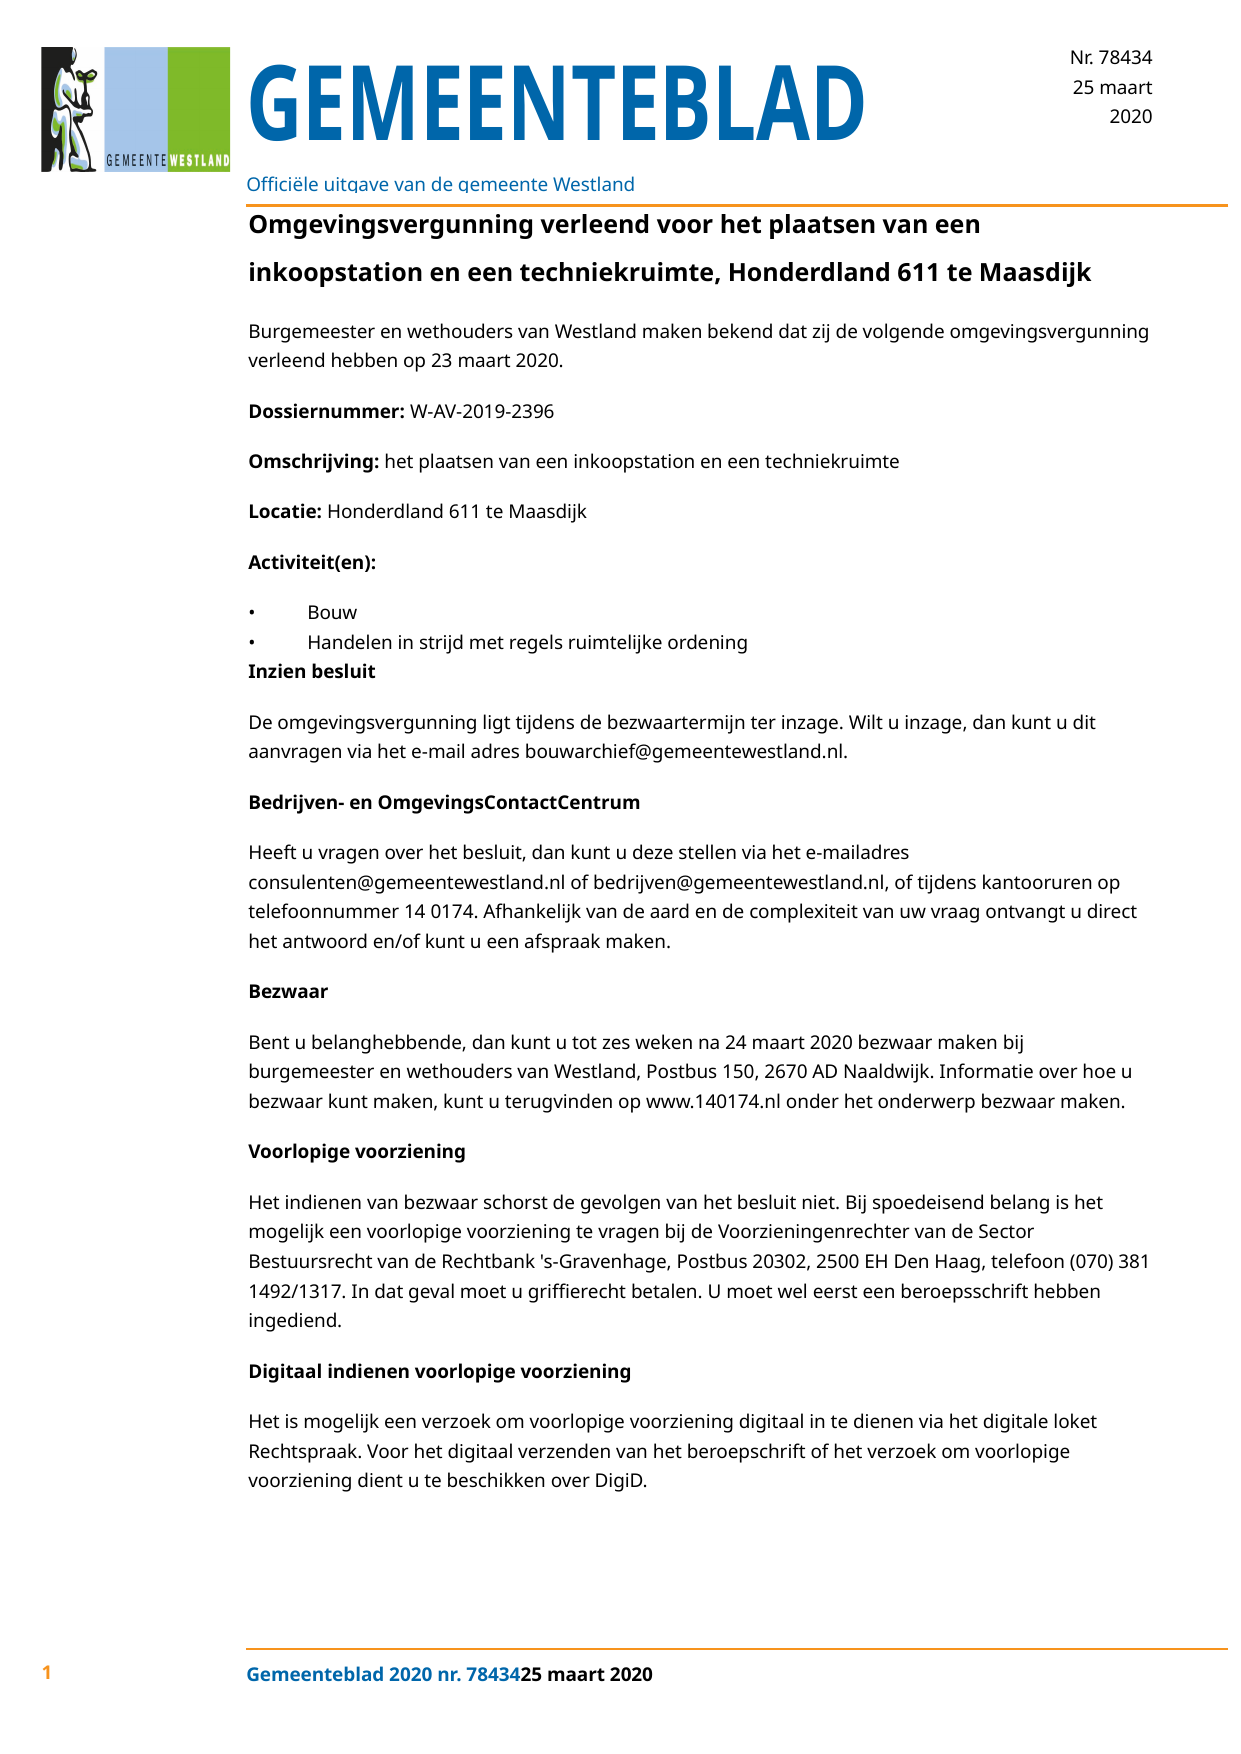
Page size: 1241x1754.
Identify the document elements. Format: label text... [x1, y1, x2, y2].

list Handelen in strijd met regels ruimtelijke ordening [248, 629, 1152, 655]
text Inzien besluit [248, 659, 1152, 684]
text Dossiernummer: W-AV-2019-2396 [248, 398, 1152, 424]
text De omgevingsvergunning ligt tijdens de bezwaartermijn ter inzage. Wilt u inzage, dan kunt u dit aanvragen via het e-mail adres bouwarchief@gemeentewestland.nl. [248, 709, 1152, 764]
text Locatie: Honderdland 611 te Maasdijk [248, 499, 1152, 524]
picture [41, 47, 231, 172]
text Bent u belanghebbende, dan kunt u tot zes weken na 24 maart 2020 bezwaar maken bij burgemeester en wethouders van Westland, Postbus 150, 2670 AD Naaldwijk. Informatie over hoe u bezwaar kunt maken, kunt u terugvinden op www.140174.nl onder het onderwerp bezwaar maken. [248, 1029, 1152, 1114]
text Activiteit(en): [248, 549, 1152, 575]
list Bouw [248, 599, 1152, 625]
text Bedrijven- en OmgevingsContactCentrum [248, 789, 1152, 815]
text Omgevingsvergunning verleend voor het plaatsen van een inkoopstation en een techniekruimte, Honderdland 611 te Maasdijk [248, 207, 1152, 288]
text Het is mogelijk een verzoek om voorlopige voorziening digitaal in te dienen via het digitale loket Rechtspraak. Voor het digitaal verzenden van het beroepschrift of het verzoek om voorlopige voorziening dient u te beschikken over DigiD. [248, 1408, 1152, 1493]
text Heeft u vragen over het besluit, dan kunt u deze stellen via het e-mailadres consulenten@gemeentewestland.nl of bedrijven@gemeentewestland.nl, of tijdens kantooruren op telefoonnummer 14 0174. Afhankelijk van de aard en de complexiteit van uw vraag ontvangt u direct het antwoord en/of kunt u een afspraak maken. [248, 839, 1152, 954]
text Bezwaar [248, 979, 1152, 1004]
text Het indienen van bezwaar schorst de gevolgen van het besluit niet. Bij spoedeisend belang is het mogelijk een voorlopige voorziening te vragen bij de Voorzieningenrechter van de Sector Bestuursrecht van de Rechtbank 's-Gravenhage, Postbus 20302, 2500 EH Den Haag, telefoon (070) 381 1492/1317. In dat geval moet u griffierecht betalen. U moet wel eerst een beroepsschrift hebben ingediend. [248, 1189, 1152, 1333]
text Digitaal indienen voorlopige voorziening [248, 1358, 1152, 1384]
text Burgemeester en wethouders van Westland maken bekend dat zij de volgende omgevingsvergunning verleend hebben op 23 maart 2020. [248, 318, 1152, 373]
text Voorlopige voorziening [248, 1139, 1152, 1164]
text Omschrijving: het plaatsen van een inkoopstation en een techniekruimte [248, 448, 1152, 474]
